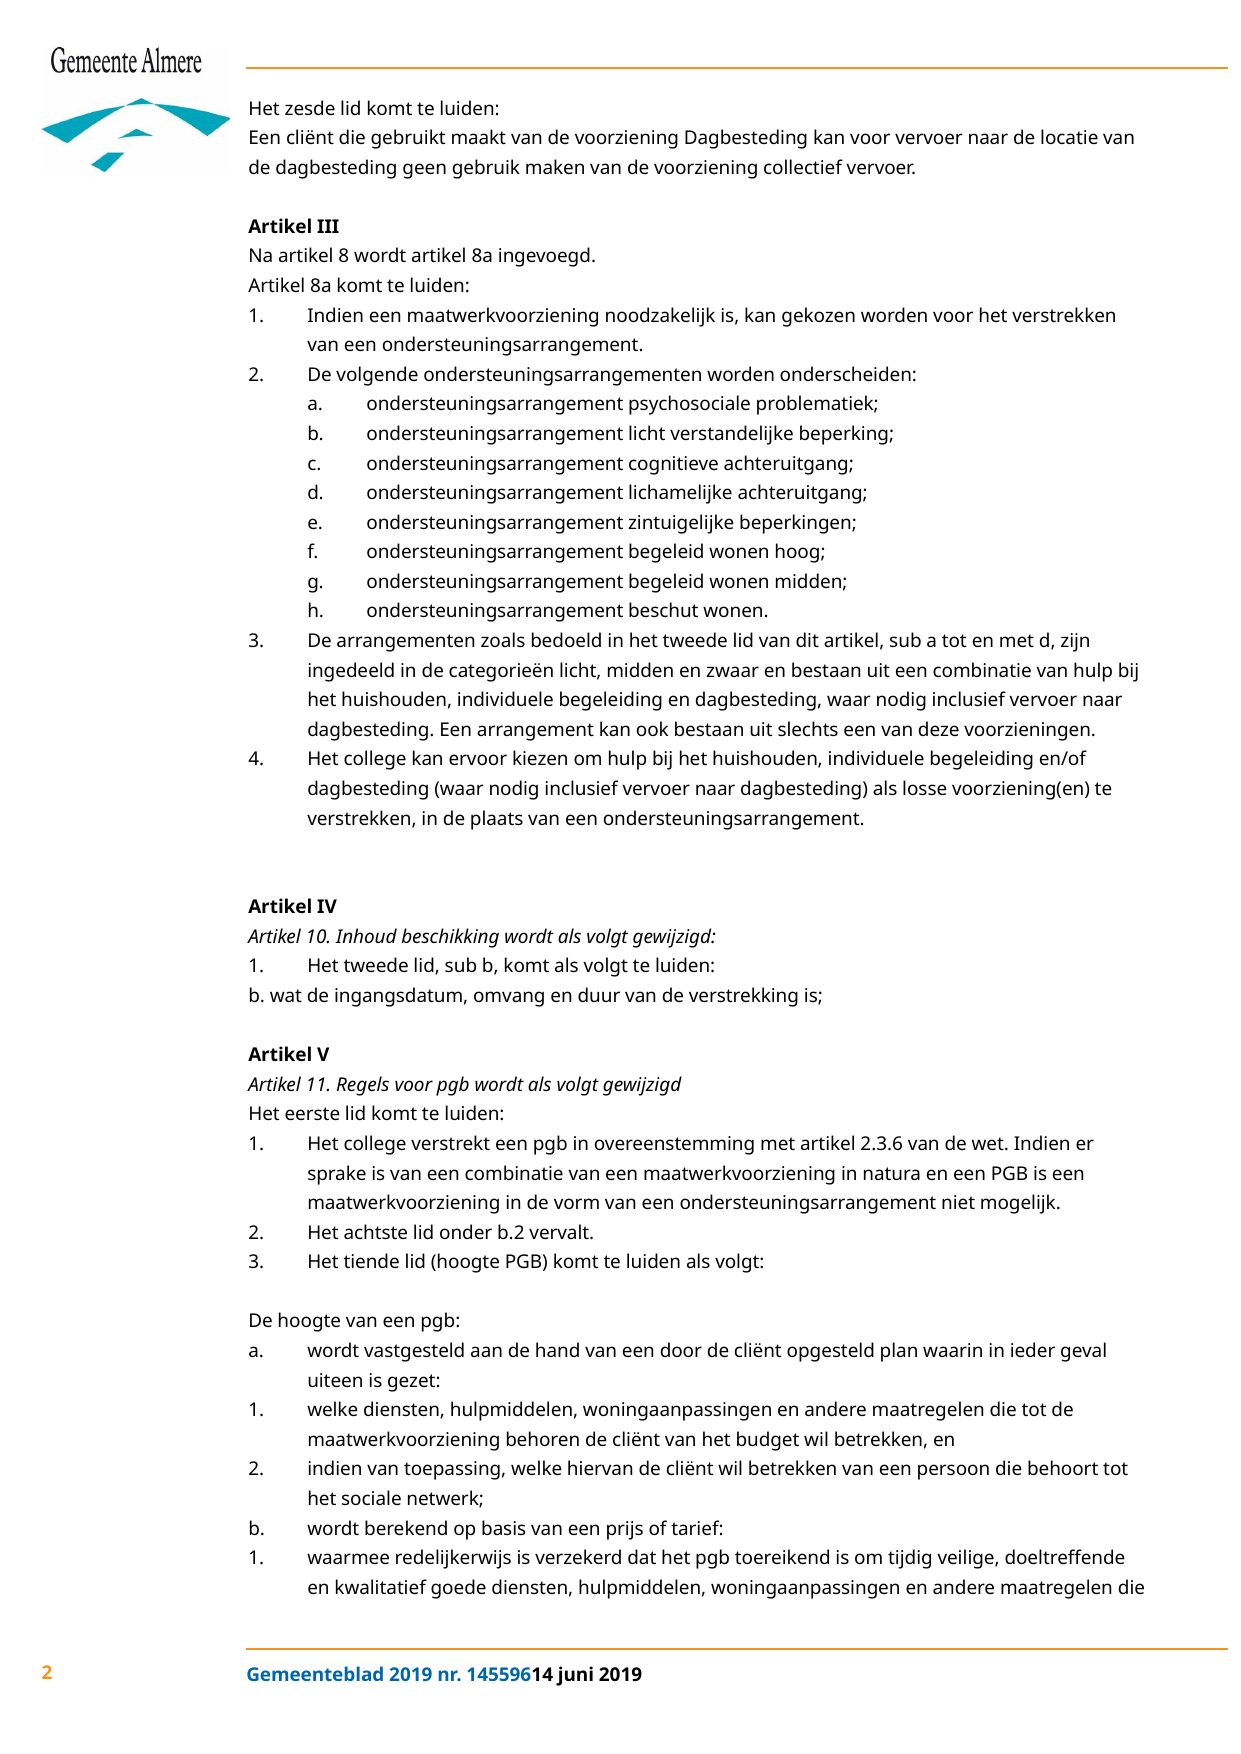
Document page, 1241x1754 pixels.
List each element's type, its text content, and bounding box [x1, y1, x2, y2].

list Het achtste lid onder b.2 vervalt. [248, 1219, 1152, 1245]
list ondersteuningsarrangement begeleid wonen hoog; [307, 538, 1152, 564]
list ondersteuningsarrangement licht verstandelijke beperking; [307, 420, 1152, 446]
text Het eerste lid komt te luiden: [248, 1101, 1152, 1126]
text Artikel 8a komt te luiden: [248, 272, 1152, 298]
list ondersteuningsarrangement psychosociale problematiek; [307, 391, 1152, 416]
list ondersteuningsarrangement lichamelijke achteruitgang; [307, 479, 1152, 505]
list indien van toepassing, welke hiervan de cliënt wil betrekken van een persoon die behoort tot het sociale netwerk; [248, 1456, 1152, 1511]
text b. wat de ingangsdatum, omvang en duur van de verstrekking is; [248, 982, 1152, 1008]
text Het zesde lid komt te luiden: [248, 95, 1152, 121]
text Artikel V [248, 1041, 1152, 1067]
list welke diensten, hulpmiddelen, woningaanpassingen en andere maatregelen die tot de maatwerkvoorziening behoren de cliënt van het budget wil betrekken, en [248, 1396, 1152, 1452]
list ondersteuningsarrangement begeleid wonen midden; [307, 568, 1152, 594]
list ondersteuningsarrangement beschut wonen. [307, 598, 1152, 623]
text Artikel 10. Inhoud beschikking wordt als volgt gewijzigd: [248, 923, 1152, 949]
list De arrangementen zoals bedoeld in het tweede lid van dit artikel, sub a tot en met d, zijn ingedeeld in de categorieën licht, midden en zwaar en bestaan uit een combinatie van hulp bij het huishouden, individuele begeleiding en dagbesteding, waar nodig inclusief vervoer naar dagbesteding. Een arrangement kan ook bestaan uit slechts een van deze voorzieningen. [248, 627, 1152, 742]
list De volgende ondersteuningsarrangementen worden onderscheiden: [248, 361, 1152, 387]
text Artikel IV [248, 893, 1152, 919]
list Het college verstrekt een pgb in overeenstemming met artikel 2.3.6 van de wet. Indien er sprake is van een combinatie van een maatwerkvoorziening in natura en een PGB is een maatwerkvoorziening in de vorm van een ondersteuningsarrangement niet mogelijk. [248, 1130, 1152, 1215]
list waarmee redelijkerwijs is verzekerd dat het pgb toereikend is om tijdig veilige, doeltreffende en kwalitatief goede diensten, hulpmiddelen, woningaanpassingen en andere maatregelen die [248, 1544, 1152, 1600]
text Na artikel 8 wordt artikel 8a ingevoegd. [248, 243, 1152, 268]
text Artikel III [248, 213, 1152, 239]
text Een cliënt die gebruikt maakt van de voorziening Dagbesteding kan voor vervoer naar de locatie van de dagbesteding geen gebruik maken van de voorziening collectief vervoer. [248, 124, 1152, 180]
list Het college kan ervoor kiezen om hulp bij het huishouden, individuele begeleiding en/of dagbesteding (waar nodig inclusief vervoer naar dagbesteding) als losse voorziening(en) te verstrekken, in de plaats van een ondersteuningsarrangement. [248, 746, 1152, 831]
text Artikel 11. Regels voor pgb wordt als volgt gewijzigd [248, 1071, 1152, 1097]
list Indien een maatwerkvoorziening noodzakelijk is, kan gekozen worden voor het verstrekken van een ondersteuningsarrangement. [248, 302, 1152, 357]
list wordt berekend op basis van een prijs of tarief: [248, 1515, 1152, 1541]
list ondersteuningsarrangement zintuigelijke beperkingen; [307, 509, 1152, 535]
picture [41, 47, 231, 172]
list Het tweede lid, sub b, komt als volgt te luiden: [248, 953, 1152, 978]
list Het tiende lid (hoogte PGB) komt te luiden als volgt: [248, 1248, 1152, 1274]
text De hoogte van een pgb: [248, 1308, 1152, 1333]
list ondersteuningsarrangement cognitieve achteruitgang; [307, 450, 1152, 476]
list wordt vastgesteld aan de hand van een door de cliënt opgesteld plan waarin in ieder geval uiteen is gezet: [248, 1337, 1152, 1393]
